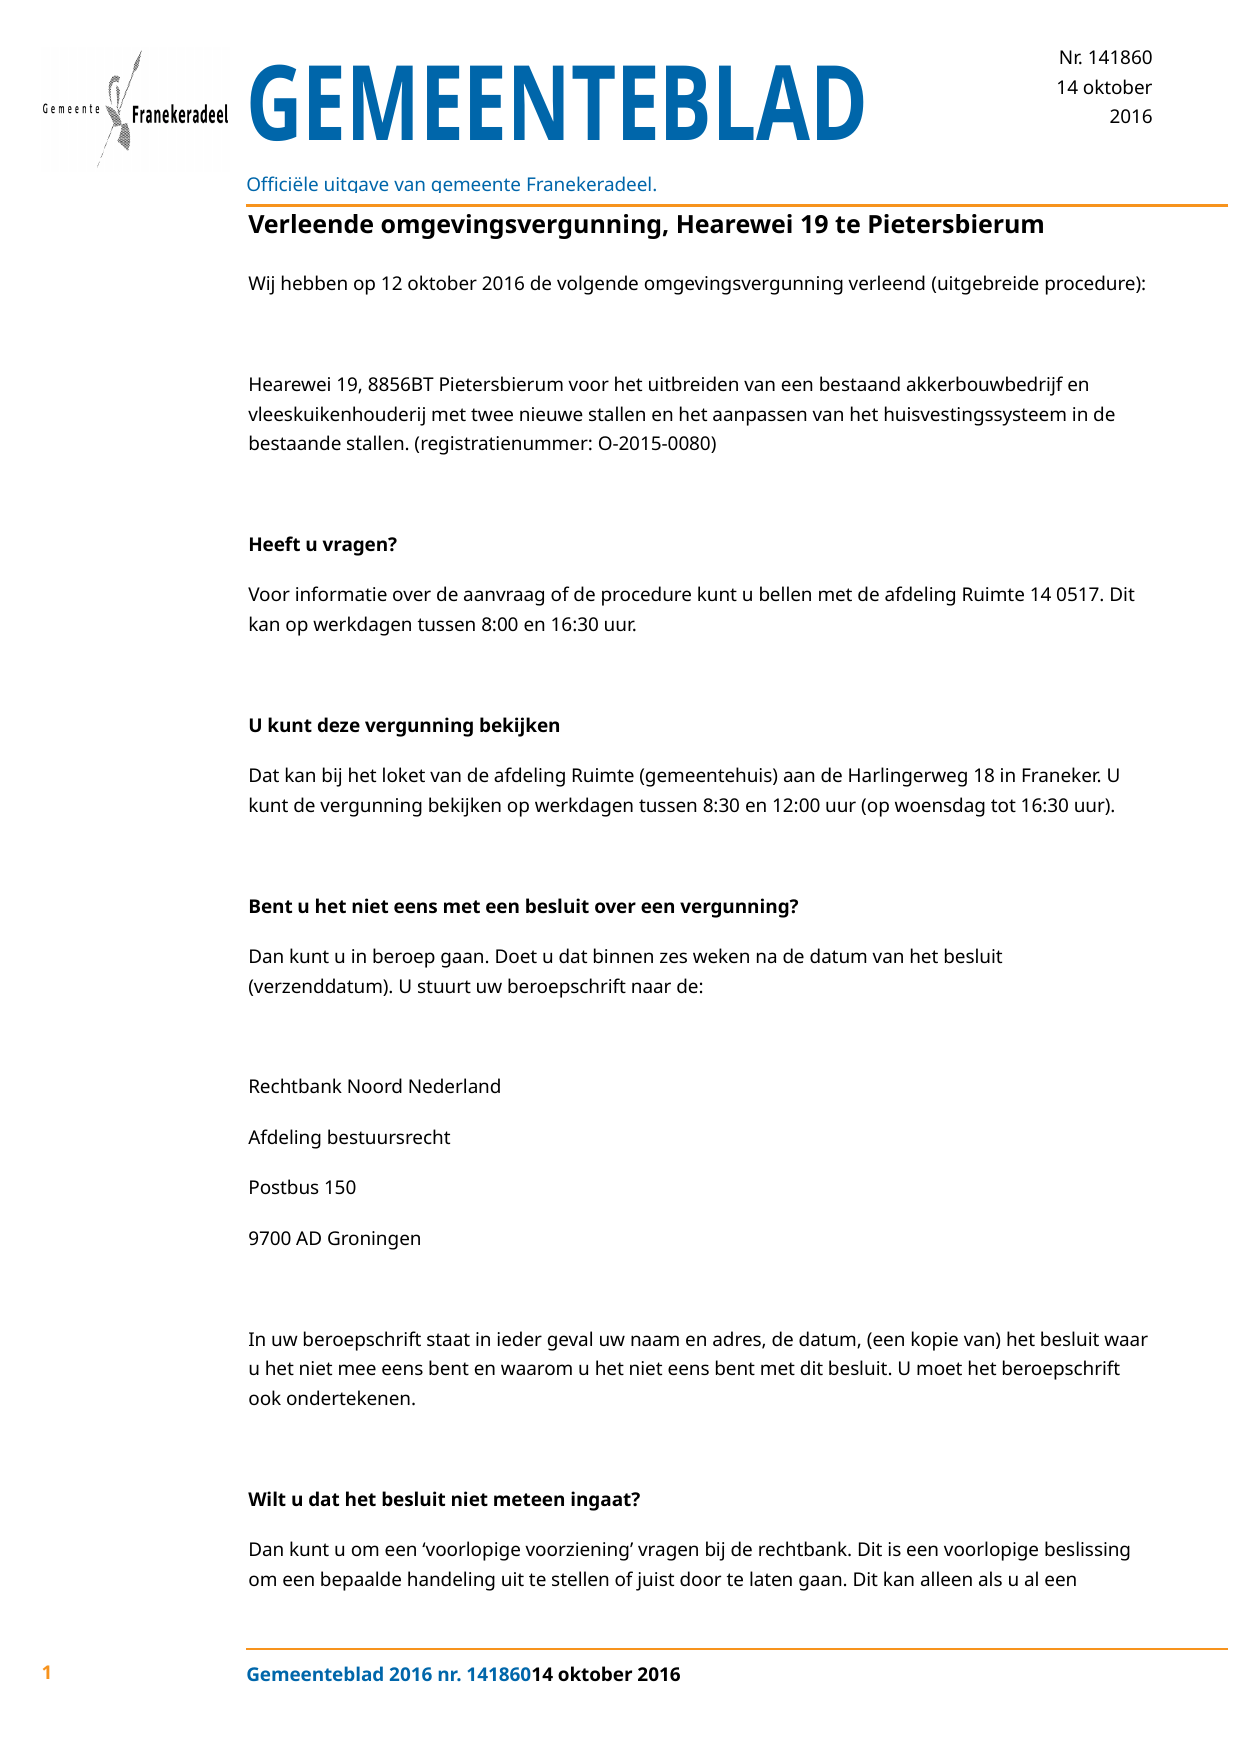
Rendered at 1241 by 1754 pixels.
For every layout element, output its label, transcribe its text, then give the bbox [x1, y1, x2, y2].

text Postbus 150 [248, 1174, 1152, 1200]
text Voor informatie over de aanvraag of de procedure kunt u bellen met de afdeling Ruimte 14 0517. Dit kan op werkdagen tussen 8:00 en 16:30 uur. [248, 582, 1152, 637]
text U kunt deze vergunning bekijken [248, 712, 1152, 738]
text 9700 AD Groningen [248, 1225, 1152, 1251]
text Verleende omgevingsvergunning, Hearewei 19 te Pietersbierum [248, 207, 1152, 241]
text Dan kunt u in beroep gaan. Doet u dat binnen zes weken na de datum van het besluit (verzenddatum). U stuurt uw beroepschrift naar de: [248, 943, 1152, 998]
text Hearewei 19, 8856BT Pietersbierum voor het uitbreiden van een bestaand akkerbouwbedrijf en vleeskuikenhouderij met twee nieuwe stallen en het aanpassen van het huisvestingssysteem in de bestaande stallen. (registratienummer: O-2015-0080) [248, 371, 1152, 456]
text In uw beroepschrift staat in ieder geval uw naam en adres, de datum, (een kopie van) het besluit waar u het niet mee eens bent en waarom u het niet eens bent met dit besluit. U moet het beroepschrift ook ondertekenen. [248, 1326, 1152, 1411]
text Heeft u vragen? [248, 531, 1152, 557]
text Wilt u dat het besluit niet meteen ingaat? [248, 1486, 1152, 1511]
text Dan kunt u om een ‘voorlopige voorziening’ vragen bij de rechtbank. Dit is een voorlopige beslissing om een bepaalde handeling uit te stellen of juist door te laten gaan. Dit kan alleen als u al een [248, 1536, 1152, 1591]
text Wij hebben op 12 oktober 2016 de volgende omgevingsvergunning verleend (uitgebreide procedure): [248, 270, 1152, 296]
text Afdeling bestuursrecht [248, 1124, 1152, 1150]
picture [41, 47, 231, 172]
text Dat kan bij het loket van de afdeling Ruimte (gemeentehuis) aan de Harlingerweg 18 in Franeker. U kunt de vergunning bekijken op werkdagen tussen 8:30 en 12:00 uur (op woensdag tot 16:30 uur). [248, 762, 1152, 818]
text Bent u het niet eens met een besluit over een vergunning? [248, 893, 1152, 918]
text Rechtbank Noord Nederland [248, 1074, 1152, 1099]
